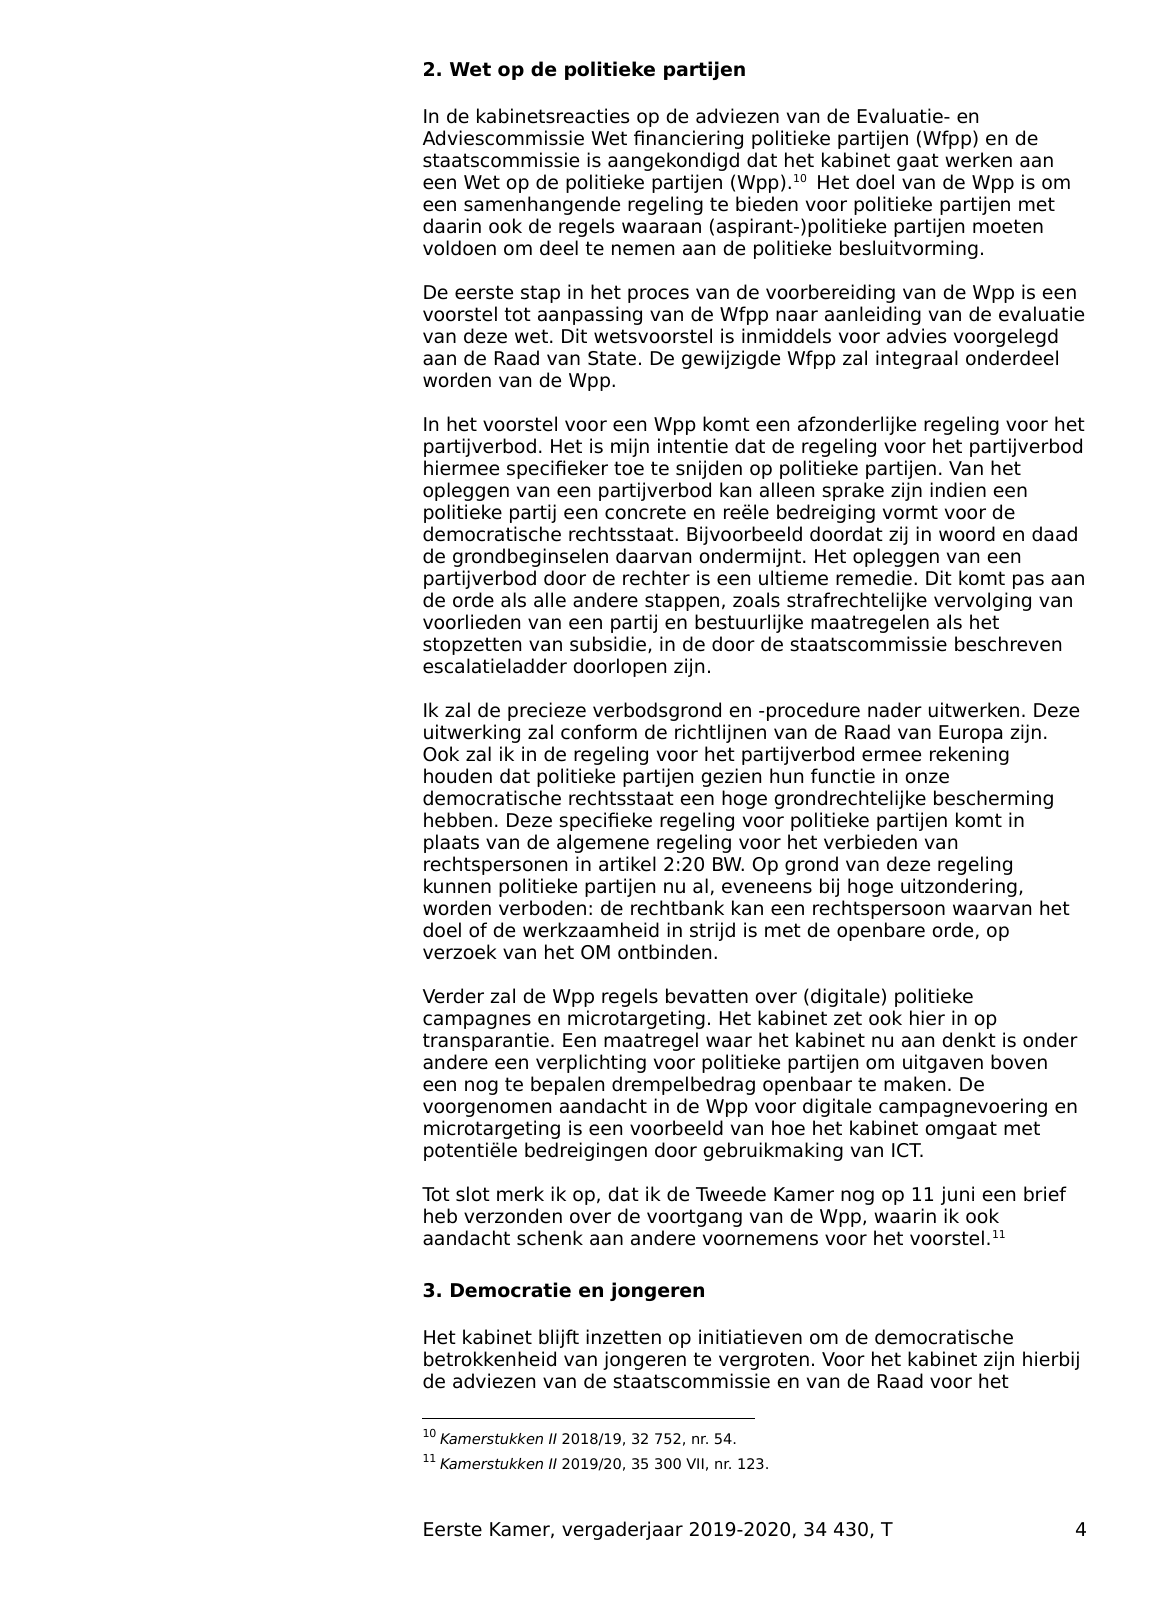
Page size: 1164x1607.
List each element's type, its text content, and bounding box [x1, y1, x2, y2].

text Kamerstukken II 2019/20, 35 300 VII, nr. 123. [422, 1452, 1087, 1474]
text In de kabinetsreacties op de adviezen van de Evaluatie- en Adviescommissie Wet financiering politieke partijen (Wfpp) en de staatscommissie is aangekondigd dat het kabinet gaat werken aan een Wet op de politieke partijen (Wpp). Het doel van de Wpp is om een samenhangende regeling te bieden voor politieke partijen met daarin ook de regels waaraan (aspirant-)politieke partijen moeten voldoen om deel te nemen aan de politieke besluitvorming. [422, 106, 1087, 260]
subtitle 3. Democratie en jongeren [422, 1280, 1087, 1302]
text De eerste stap in het proces van de voorbereiding van de Wpp is een voorstel tot aanpassing van de Wfpp naar aanleiding van de evaluatie van deze wet. Dit wetsvoorstel is inmiddels voor advies voorgelegd aan de Raad van State. De gewijzigde Wfpp zal integraal onderdeel worden van de Wpp. [422, 282, 1087, 392]
text Het kabinet blijft inzetten op initiatieven om de democratische betrokkenheid van jongeren te vergroten. Voor het kabinet zijn hierbij de adviezen van de staatscommissie en van de Raad voor het [422, 1327, 1087, 1393]
text Tot slot merk ik op, dat ik de Tweede Kamer nog op 11 juni een brief heb verzonden over de voortgang van de Wpp, waarin ik ook aandacht schenk aan andere voornemens voor het voorstel. [422, 1184, 1087, 1250]
text In het voorstel voor een Wpp komt een afzonderlijke regeling voor het partijverbod. Het is mijn intentie dat de regeling voor het partijverbod hiermee specifieker toe te snijden op politieke partijen. Van het opleggen van een partijverbod kan alleen sprake zijn indien een politieke partij een concrete en reële bedreiging vormt voor de democratische rechtsstaat. Bijvoorbeeld doordat zij in woord en daad de grondbeginselen daarvan ondermijnt. Het opleggen van een partijverbod door de rechter is een ultieme remedie. Dit komt pas aan de orde als alle andere stappen, zoals strafrechtelijke vervolging van voorlieden van een partij en bestuurlijke maatregelen als het stopzetten van subsidie, in de door de staatscommissie beschreven escalatieladder doorlopen zijn. [422, 414, 1087, 678]
text Kamerstukken II 2018/19, 32 752, nr. 54. [422, 1427, 1087, 1449]
text Ik zal de precieze verbodsgrond en -procedure nader uitwerken. Deze uitwerking zal conform de richtlijnen van de Raad van Europa zijn. Ook zal ik in de regeling voor het partijverbod ermee rekening houden dat politieke partijen gezien hun functie in onze democratische rechtsstaat een hoge grondrechtelijke bescherming hebben. Deze specifieke regeling voor politieke partijen komt in plaats van de algemene regeling voor het verbieden van rechtspersonen in artikel 2:20 BW. Op grond van deze regeling kunnen politieke partijen nu al, eveneens bij hoge uitzondering, worden verboden: de rechtbank kan een rechtspersoon waarvan het doel of de werkzaamheid in strijd is met de openbare orde, op verzoek van het OM ontbinden. [422, 700, 1087, 964]
subtitle 2. Wet op de politieke partijen [422, 59, 1087, 81]
text Verder zal de Wpp regels bevatten over (digitale) politieke campagnes en microtargeting. Het kabinet zet ook hier in op transparantie. Een maatregel waar het kabinet nu aan denkt is onder andere een verplichting voor politieke partijen om uitgaven boven een nog te bepalen drempelbedrag openbaar te maken. De voorgenomen aandacht in de Wpp voor digitale campagnevoering en microtargeting is een voorbeeld van hoe het kabinet omgaat met potentiële bedreigingen door gebruikmaking van ICT. [422, 986, 1087, 1162]
